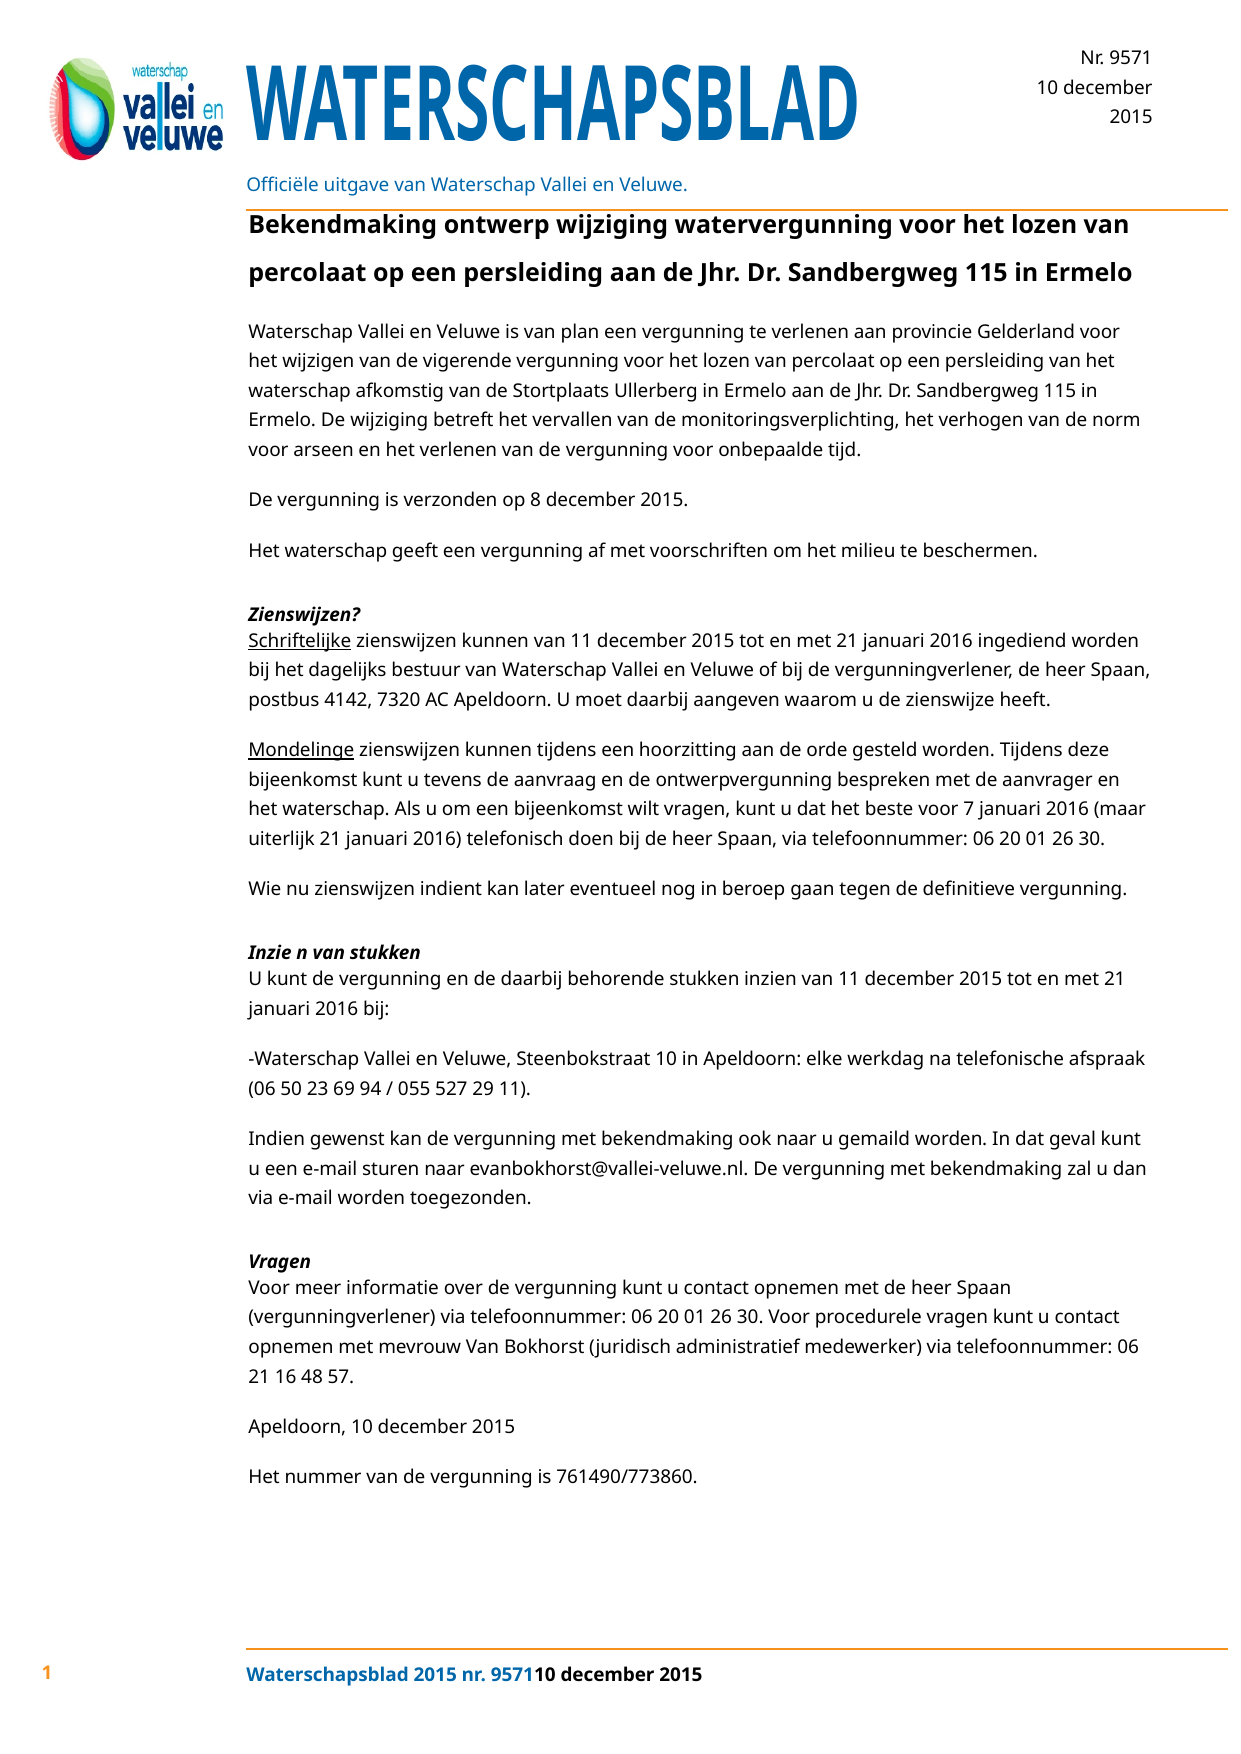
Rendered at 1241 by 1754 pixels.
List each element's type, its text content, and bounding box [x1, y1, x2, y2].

text De vergunning is verzonden op 8 december 2015. [248, 487, 1152, 512]
text Het waterschap geeft een vergunning af met voorschriften om het milieu te beschermen. [248, 537, 1152, 563]
text Bekendmaking ontwerp wijziging watervergunning voor het lozen van percolaat op een persleiding aan de Jhr. Dr. Sandbergweg 115 in Ermelo [248, 211, 1152, 288]
text Inzie n van stukken [248, 939, 1152, 965]
text Apeldoorn, 10 december 2015 [248, 1413, 1152, 1439]
picture [41, 47, 231, 172]
text Voor meer informatie over de vergunning kunt u contact opnemen met de heer Spaan (vergunningverlener) via telefoonnummer: 06 20 01 26 30. Voor procedurele vragen kunt u contact opnemen met mevrouw Van Bokhorst (juridisch administratief medewerker) via telefoonnummer: 06 21 16 48 57. [248, 1274, 1152, 1388]
text Het nummer van de vergunning is 761490/773860. [248, 1464, 1152, 1489]
text -Waterschap Vallei en Veluwe, Steenbokstraat 10 in Apeldoorn: elke werkdag na telefonische afspraak (06 50 23 69 94 / 055 527 29 11). [248, 1045, 1152, 1101]
text Indien gewenst kan de vergunning met bekendmaking ook naar u gemaild worden. In dat geval kunt u een e-mail sturen naar evanbokhorst@vallei-veluwe.nl. De vergunning met bekendmaking zal u dan via e-mail worden toegezonden. [248, 1125, 1152, 1210]
text U kunt de vergunning en de daarbij behorende stukken inzien van 11 december 2015 tot en met 21 januari 2016 bij: [248, 965, 1152, 1021]
text Waterschap Vallei en Veluwe is van plan een vergunning te verlenen aan provincie Gelderland voor het wijzigen van de vigerende vergunning voor het lozen van percolaat op een persleiding van het waterschap afkomstig van de Stortplaats Ullerberg in Ermelo aan de Jhr. Dr. Sandbergweg 115 in Ermelo. De wijziging betreft het vervallen van de monitoringsverplichting, het verhogen van de norm voor arseen en het verlenen van de vergunning voor onbepaalde tijd. [248, 318, 1152, 462]
text Schriftelijke zienswijzen kunnen van 11 december 2015 tot en met 21 januari 2016 ingediend worden bij het dagelijks bestuur van Waterschap Vallei en Veluwe of bij de vergunningverlener, de heer Spaan, postbus 4142, 7320 AC Apeldoorn. U moet daarbij aangeven waarom u de zienswijze heeft. [248, 627, 1152, 712]
text Zienswijzen? [248, 601, 1152, 627]
text Vragen [248, 1248, 1152, 1274]
text Wie nu zienswijzen indient kan later eventueel nog in beroep gaan tegen de definitieve vergunning. [248, 876, 1152, 901]
text Mondelinge zienswijzen kunnen tijdens een hoorzitting aan de orde gesteld worden. Tijdens deze bijeenkomst kunt u tevens de aanvraag en de ontwerpvergunning bespreken met de aanvrager en het waterschap. Als u om een bijeenkomst wilt vragen, kunt u dat het beste voor 7 januari 2016 (maar uiterlijk 21 januari 2016) telefonisch doen bij de heer Spaan, via telefoonnummer: 06 20 01 26 30. [248, 736, 1152, 851]
